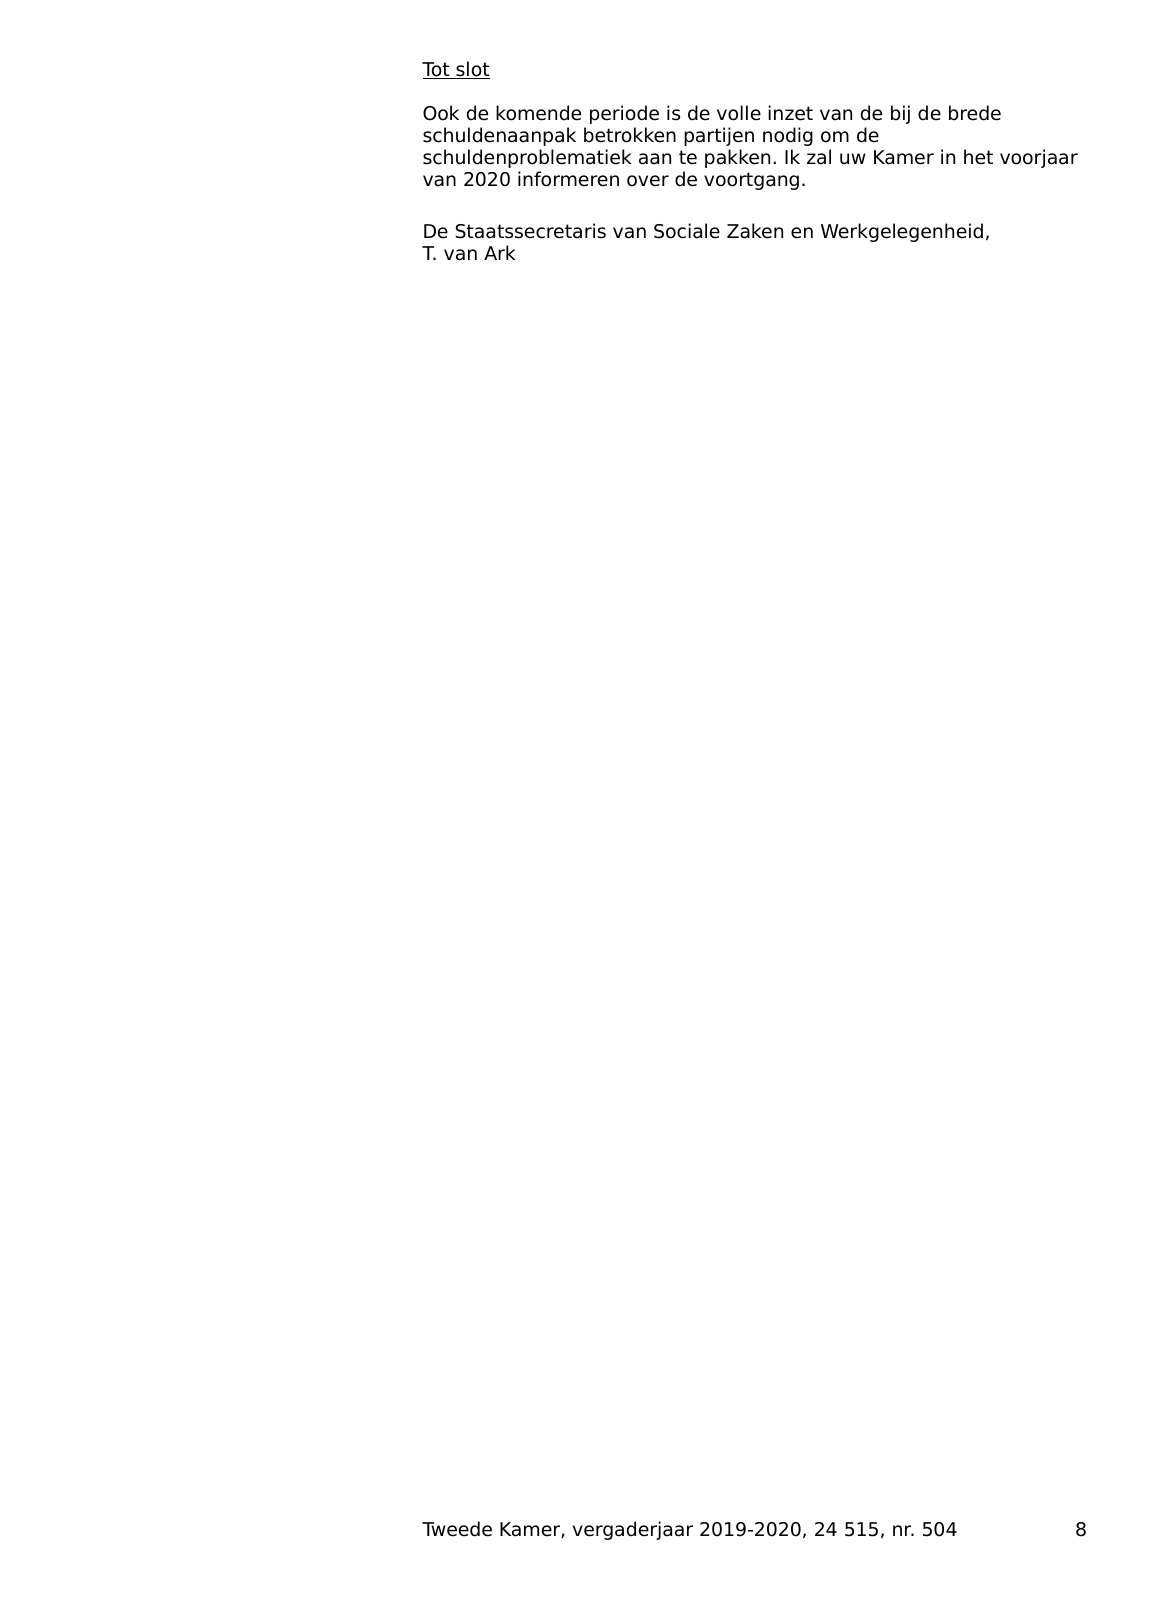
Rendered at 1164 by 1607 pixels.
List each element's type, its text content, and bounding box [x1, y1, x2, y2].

subtitle Tot slot [422, 59, 1087, 81]
text Ook de komende periode is de volle inzet van de bij de brede schuldenaanpak betrokken partijen nodig om de schuldenproblematiek aan te pakken. Ik zal uw Kamer in het voorjaar van 2020 informeren over de voortgang. [422, 103, 1087, 191]
text De Staatssecretaris van Sociale Zaken en Werkgelegenheid, T. van Ark [422, 221, 1087, 265]
